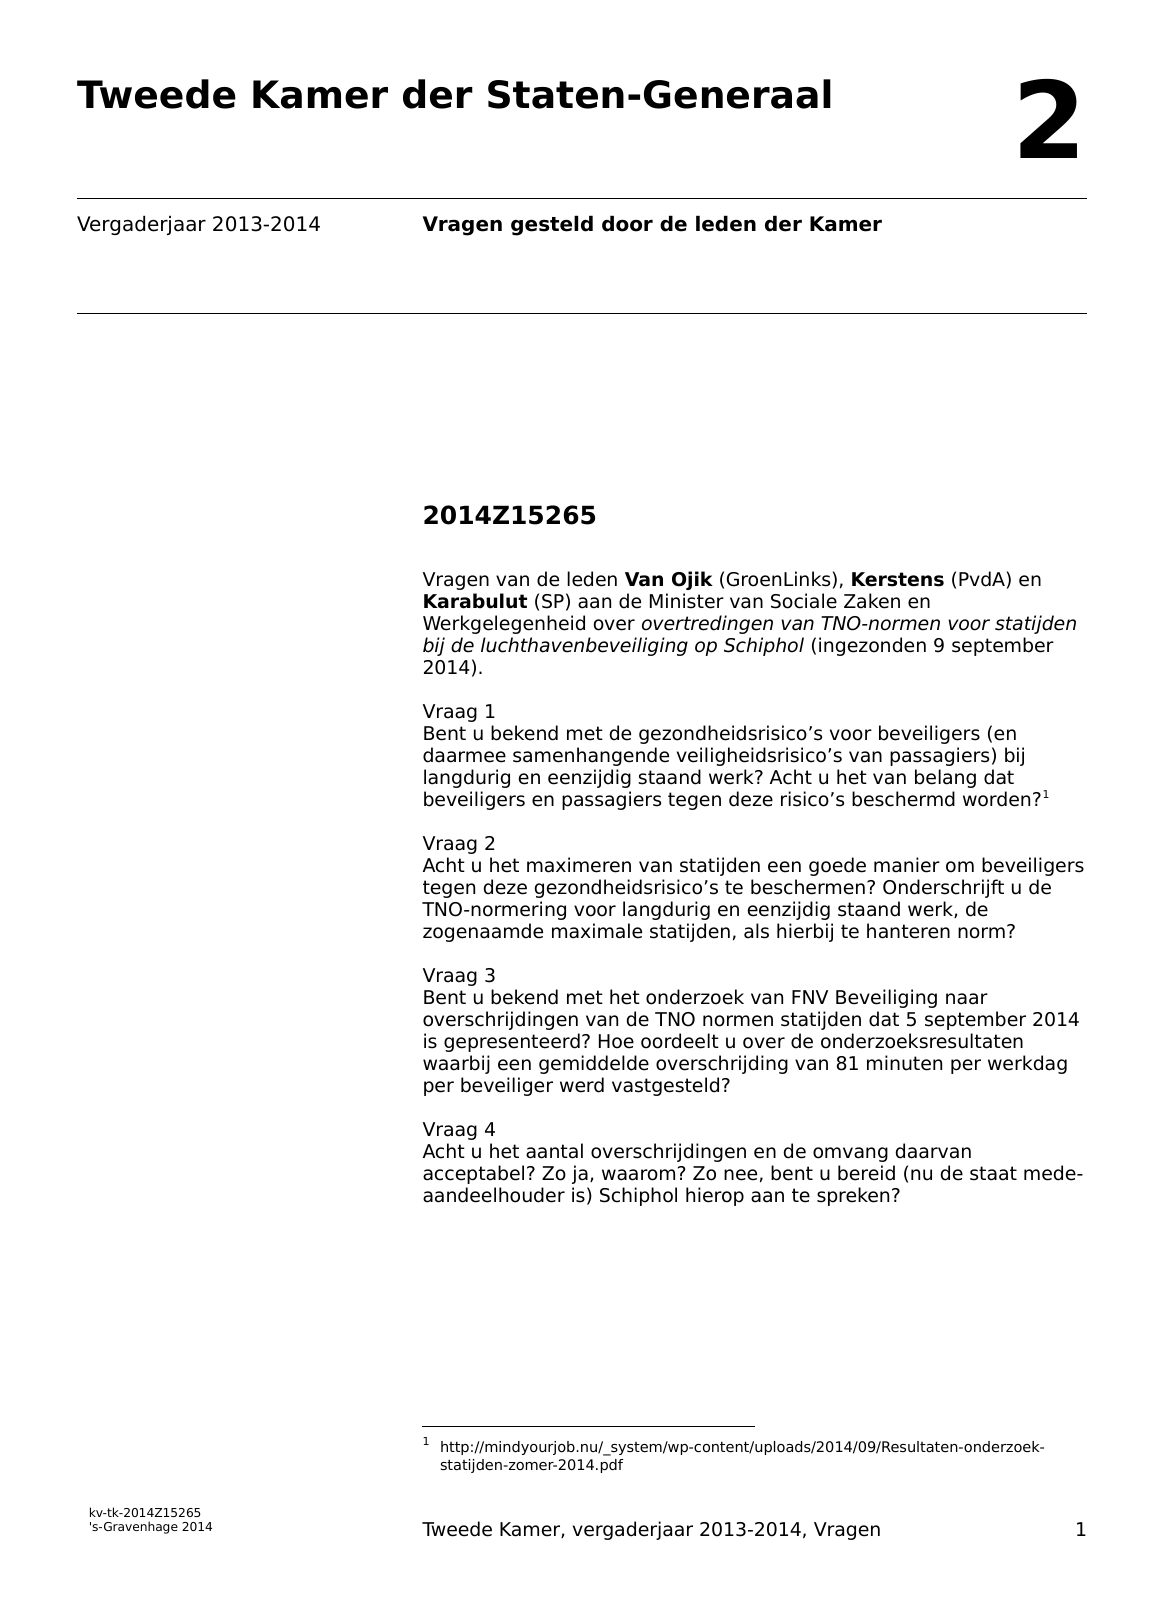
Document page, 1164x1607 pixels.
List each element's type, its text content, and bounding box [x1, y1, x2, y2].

text Bent u bekend met de gezondheidsrisico’s voor beveiligers (en daarmee samenhangende veiligheidsrisico’s van passagiers) bij langdurig en eenzijdig staand werk? Acht u het van belang dat beveiligers en passagiers tegen deze risico’s beschermd worden? [422, 723, 1087, 811]
text Acht u het maximeren van statijden een goede manier om beveiligers tegen deze gezondheidsrisico’s te beschermen? Onderschrijft u de TNO-normering voor langdurig en eenzijdig staand werk, de zogenaamde maximale statijden, als hierbij te hanteren norm? [422, 855, 1087, 943]
text kv-tk-2014Z15265 [88, 1506, 323, 1520]
table_cell Vergaderjaar 2013-2014 [77, 199, 422, 313]
text http://mindyourjob.nu/_system/wp-content/uploads/2014/09/Resultaten-onderzoek-statijden-zomer-2014.pdf [422, 1435, 1087, 1474]
table_header 2 [886, 59, 1087, 198]
text Vraag 1 [422, 701, 1087, 723]
text Vraag 2 [422, 833, 1087, 855]
text Bent u bekend met het onderzoek van FNV Beveiliging naar overschrijdingen van de TNO normen statijden dat 5 september 2014 is gepresenteerd? Hoe oordeelt u over de onderzoeksresultaten waarbij een gemiddelde overschrijding van 81 minuten per werkdag per beveiliger werd vastgesteld? [422, 987, 1087, 1097]
text 's-Gravenhage 2014 [88, 1520, 323, 1534]
table_cell Vragen gesteld door de leden der Kamer [422, 199, 1087, 313]
text Vragen van de leden Van Ojik (GroenLinks), Kerstens (PvdA) en Karabulut (SP) aan de Minister van Sociale Zaken en Werkgelegenheid over overtredingen van TNO-normen voor statijden bij de luchthavenbeveiliging op Schiphol (ingezonden 9 september 2014). [422, 569, 1087, 679]
text Acht u het aantal overschrijdingen en de omvang daarvan acceptabel? Zo ja, waarom? Zo nee, bent u bereid (nu de staat mede-aandeelhouder is) Schiphol hierop aan te spreken? [422, 1141, 1087, 1207]
text 2014Z15265 [422, 501, 1087, 531]
text Vraag 4 [422, 1119, 1087, 1141]
text Vraag 3 [422, 965, 1087, 987]
table_header Tweede Kamer der Staten-Generaal [77, 59, 886, 198]
